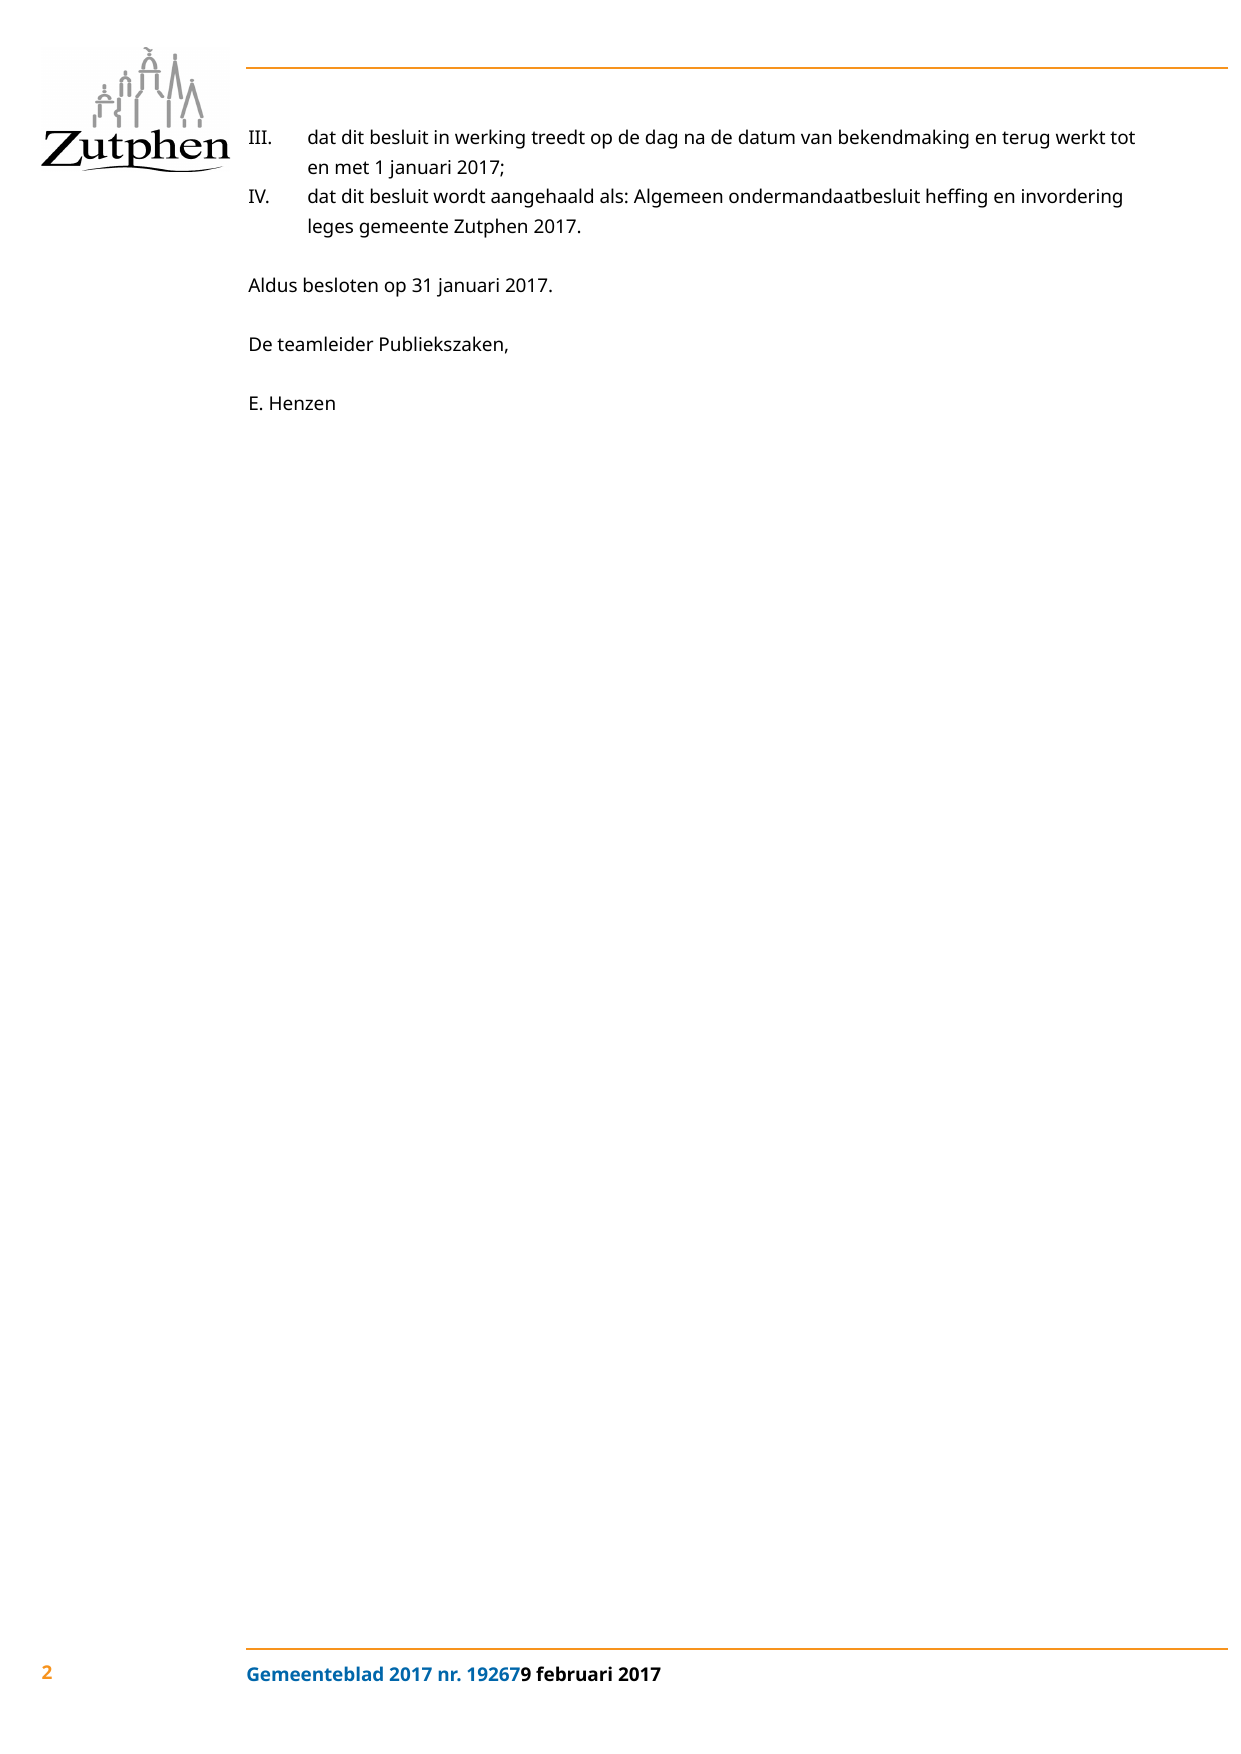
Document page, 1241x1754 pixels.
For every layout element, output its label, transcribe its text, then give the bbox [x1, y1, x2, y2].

picture [41, 47, 231, 172]
text De teamleider Publiekszaken, [248, 331, 1152, 357]
text Aldus besloten op 31 januari 2017. [248, 272, 1152, 298]
list dat dit besluit in werking treedt op de dag na de datum van bekendmaking en terug werkt tot en met 1 januari 2017; [248, 124, 1152, 180]
list dat dit besluit wordt aangehaald als: Algemeen ondermandaatbesluit heffing en invordering leges gemeente Zutphen 2017. [248, 183, 1152, 239]
text E. Henzen [248, 391, 1152, 416]
